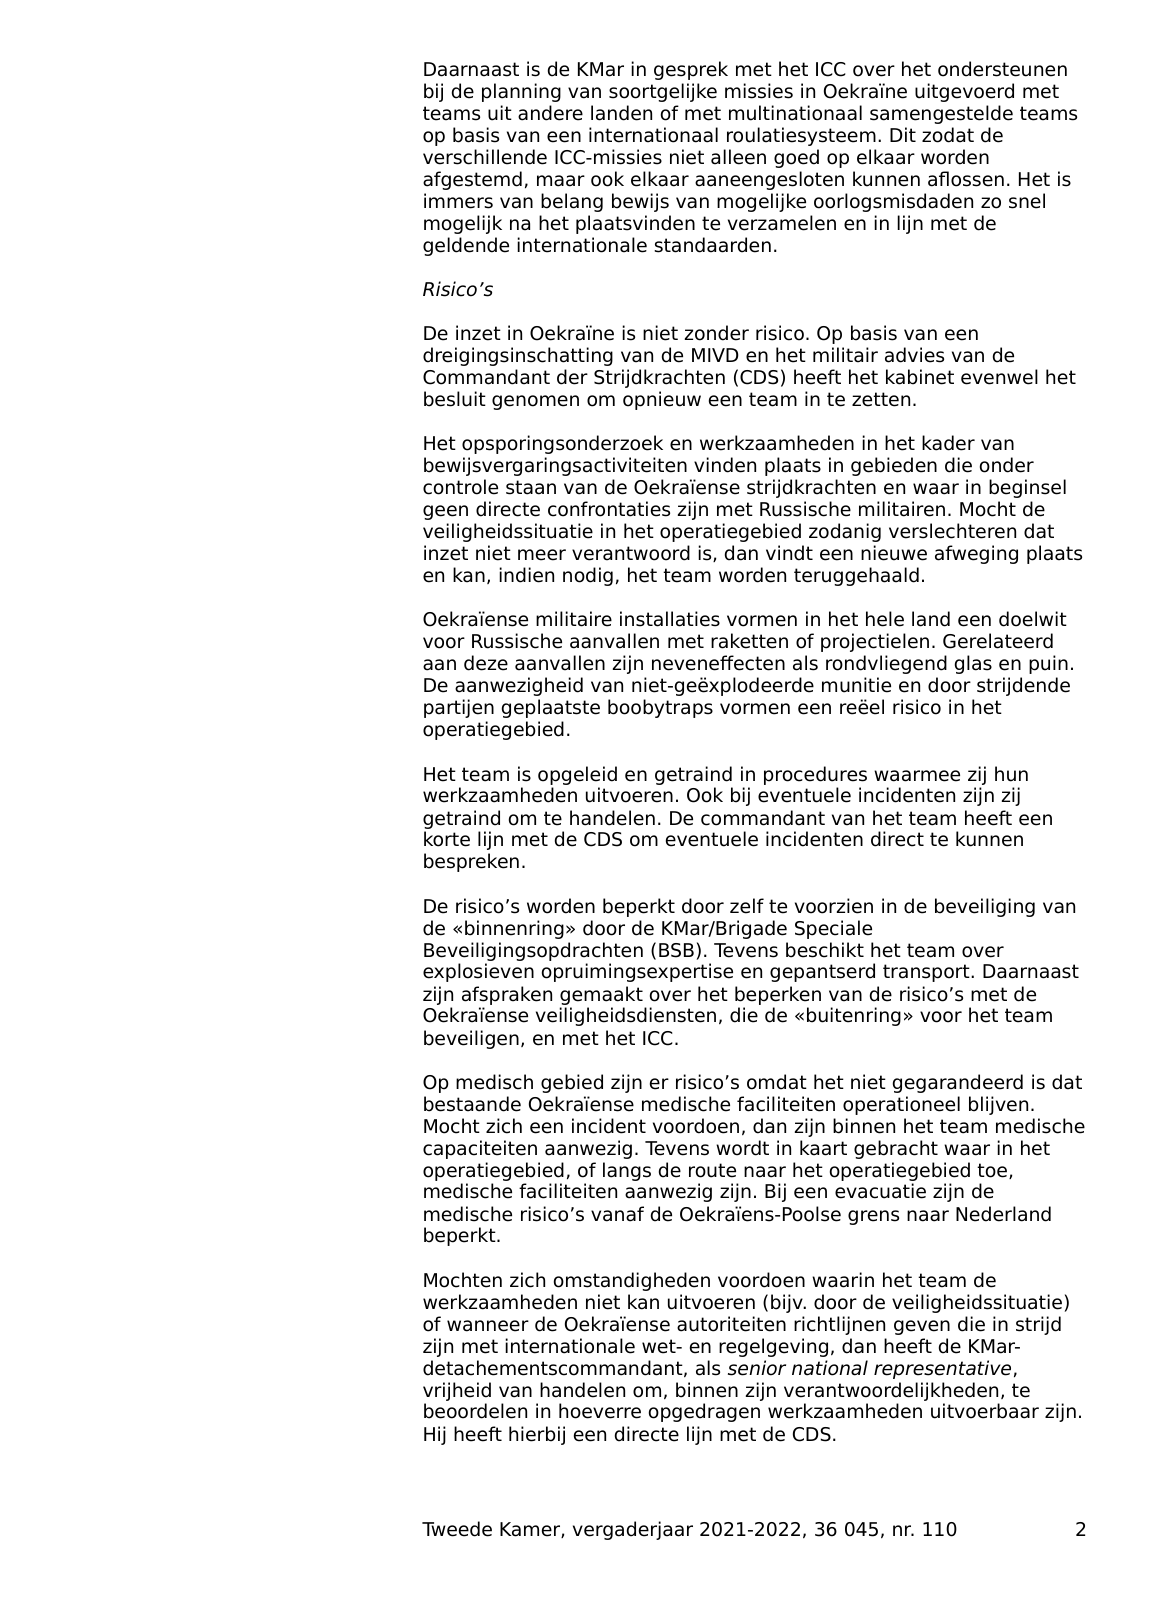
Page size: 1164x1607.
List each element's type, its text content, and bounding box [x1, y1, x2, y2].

text De risico’s worden beperkt door zelf te voorzien in de beveiliging van de «binnenring» door de KMar/Brigade Speciale Beveiligingsopdrachten (BSB). Tevens beschikt het team over explosieven opruimingsexpertise en gepantserd transport. Daarnaast zijn afspraken gemaakt over het beperken van de risico’s met de Oekraïense veiligheidsdiensten, die de «buitenring» voor het team beveiligen, en met het ICC. [422, 896, 1087, 1049]
subtitle Risico’s [422, 279, 1087, 301]
text Oekraïense militaire installaties vormen in het hele land een doelwit voor Russische aanvallen met raketten of projectielen. Gerelateerd aan deze aanvallen zijn neveneffecten als rondvliegend glas en puin. De aanwezigheid van niet-geëxplodeerde munitie en door strijdende partijen geplaatste boobytraps vormen een reëel risico in het operatiegebied. [422, 609, 1087, 741]
text Op medisch gebied zijn er risico’s omdat het niet gegarandeerd is dat bestaande Oekraïense medische faciliteiten operationeel blijven. Mocht zich een incident voordoen, dan zijn binnen het team medische capaciteiten aanwezig. Tevens wordt in kaart gebracht waar in het operatiegebied, of langs de route naar het operatiegebied toe, medische faciliteiten aanwezig zijn. Bij een evacuatie zijn de medische risico’s vanaf de Oekraïens-Poolse grens naar Nederland beperkt. [422, 1072, 1087, 1247]
text Mochten zich omstandigheden voordoen waarin het team de werkzaamheden niet kan uitvoeren (bijv. door de veiligheidssituatie) of wanneer de Oekraïense autoriteiten richtlijnen geven die in strijd zijn met internationale wet- en regelgeving, dan heeft de KMar-detachementscommandant, als senior national representative, vrijheid van handelen om, binnen zijn verantwoordelijkheden, te beoordelen in hoeverre opgedragen werkzaamheden uitvoerbaar zijn. Hij heeft hierbij een directe lijn met de CDS. [422, 1269, 1087, 1445]
text Daarnaast is de KMar in gesprek met het ICC over het ondersteunen bij de planning van soortgelijke missies in Oekraïne uitgevoerd met teams uit andere landen of met multinationaal samengestelde teams op basis van een internationaal roulatiesysteem. Dit zodat de verschillende ICC-missies niet alleen goed op elkaar worden afgestemd, maar ook elkaar aaneengesloten kunnen aflossen. Het is immers van belang bewijs van mogelijke oorlogsmisdaden zo snel mogelijk na het plaatsvinden te verzamelen en in lijn met de geldende internationale standaarden. [422, 59, 1087, 257]
text Het team is opgeleid en getraind in procedures waarmee zij hun werkzaamheden uitvoeren. Ook bij eventuele incidenten zijn zij getraind om te handelen. De commandant van het team heeft een korte lijn met de CDS om eventuele incidenten direct te kunnen bespreken. [422, 763, 1087, 873]
text Het opsporingsonderzoek en werkzaamheden in het kader van bewijsvergaringsactiviteiten vinden plaats in gebieden die onder controle staan van de Oekraïense strijdkrachten en waar in beginsel geen directe confrontaties zijn met Russische militairen. Mocht de veiligheidssituatie in het operatiegebied zodanig verslechteren dat inzet niet meer verantwoord is, dan vindt een nieuwe afweging plaats en kan, indien nodig, het team worden teruggehaald. [422, 433, 1087, 587]
text De inzet in Oekraïne is niet zonder risico. Op basis van een dreigingsinschatting van de MIVD en het militair advies van de Commandant der Strijdkrachten (CDS) heeft het kabinet evenwel het besluit genomen om opnieuw een team in te zetten. [422, 323, 1087, 411]
